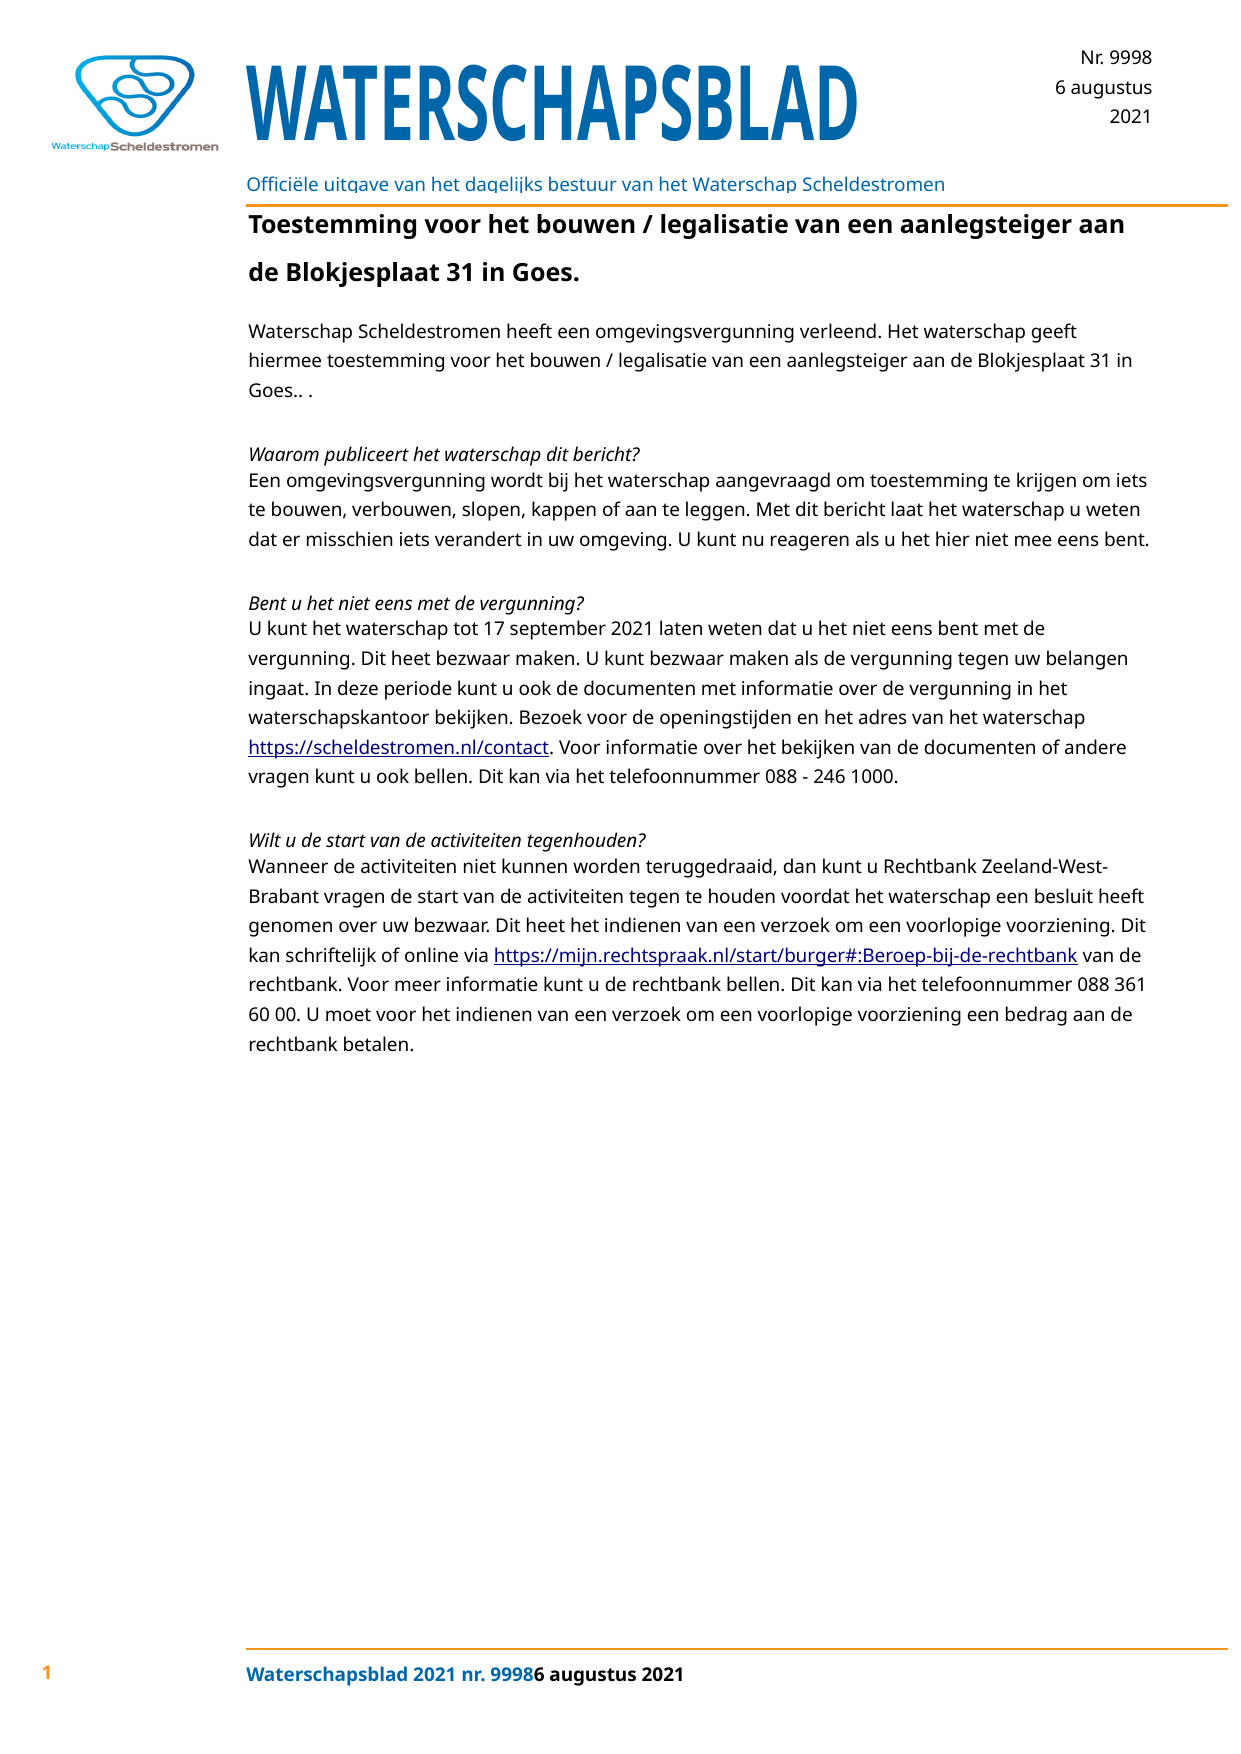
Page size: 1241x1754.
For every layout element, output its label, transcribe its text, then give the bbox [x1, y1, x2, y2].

text Bent u het niet eens met de vergunning? [248, 590, 1152, 616]
text Toestemming voor het bouwen / legalisatie van een aanlegsteiger aan de Blokjesplaat 31 in Goes. [248, 207, 1152, 288]
text Wilt u de start van de activiteiten tegenhouden? [248, 827, 1152, 853]
text U kunt het waterschap tot 17 september 2021 laten weten dat u het niet eens bent met de vergunning. Dit heet bezwaar maken. U kunt bezwaar maken als de vergunning tegen uw belangen ingaat. In deze periode kunt u ook de documenten met informatie over de vergunning in het waterschapskantoor bekijken. Bezoek voor de openingstijden en het adres van het waterschap https://scheldestromen.nl/contact. Voor informatie over het bekijken van de documenten of andere vragen kunt u ook bellen. Dit kan via het telefoonnummer 088 - 246 1000. [248, 616, 1152, 789]
text Wanneer de activiteiten niet kunnen worden teruggedraaid, dan kunt u Rechtbank Zeeland-West-Brabant vragen de start van de activiteiten tegen te houden voordat het waterschap een besluit heeft genomen over uw bezwaar. Dit heet het indienen van een verzoek om een voorlopige voorziening. Dit kan schriftelijk of online via https://mijn.rechtspraak.nl/start/burger#:Beroep-bij-de-rechtbank van de rechtbank. Voor meer informatie kunt u de rechtbank bellen. Dit kan via het telefoonnummer 088 361 60 00. U moet voor het indienen van een verzoek om een voorlopige voorziening een bedrag aan de rechtbank betalen. [248, 853, 1152, 1056]
text Waterschap Scheldestromen heeft een omgevingsvergunning verleend. Het waterschap geeft hiermee toestemming voor het bouwen / legalisatie van een aanlegsteiger aan de Blokjesplaat 31 in Goes.. . [248, 318, 1152, 403]
picture [41, 47, 231, 172]
text Waarom publiceert het waterschap dit bericht? [248, 441, 1152, 467]
text Een omgevingsvergunning wordt bij het waterschap aangevraagd om toestemming te krijgen om iets te bouwen, verbouwen, slopen, kappen of aan te leggen. Met dit bericht laat het waterschap u weten dat er misschien iets verandert in uw omgeving. U kunt nu reageren als u het hier niet mee eens bent. [248, 467, 1152, 552]
